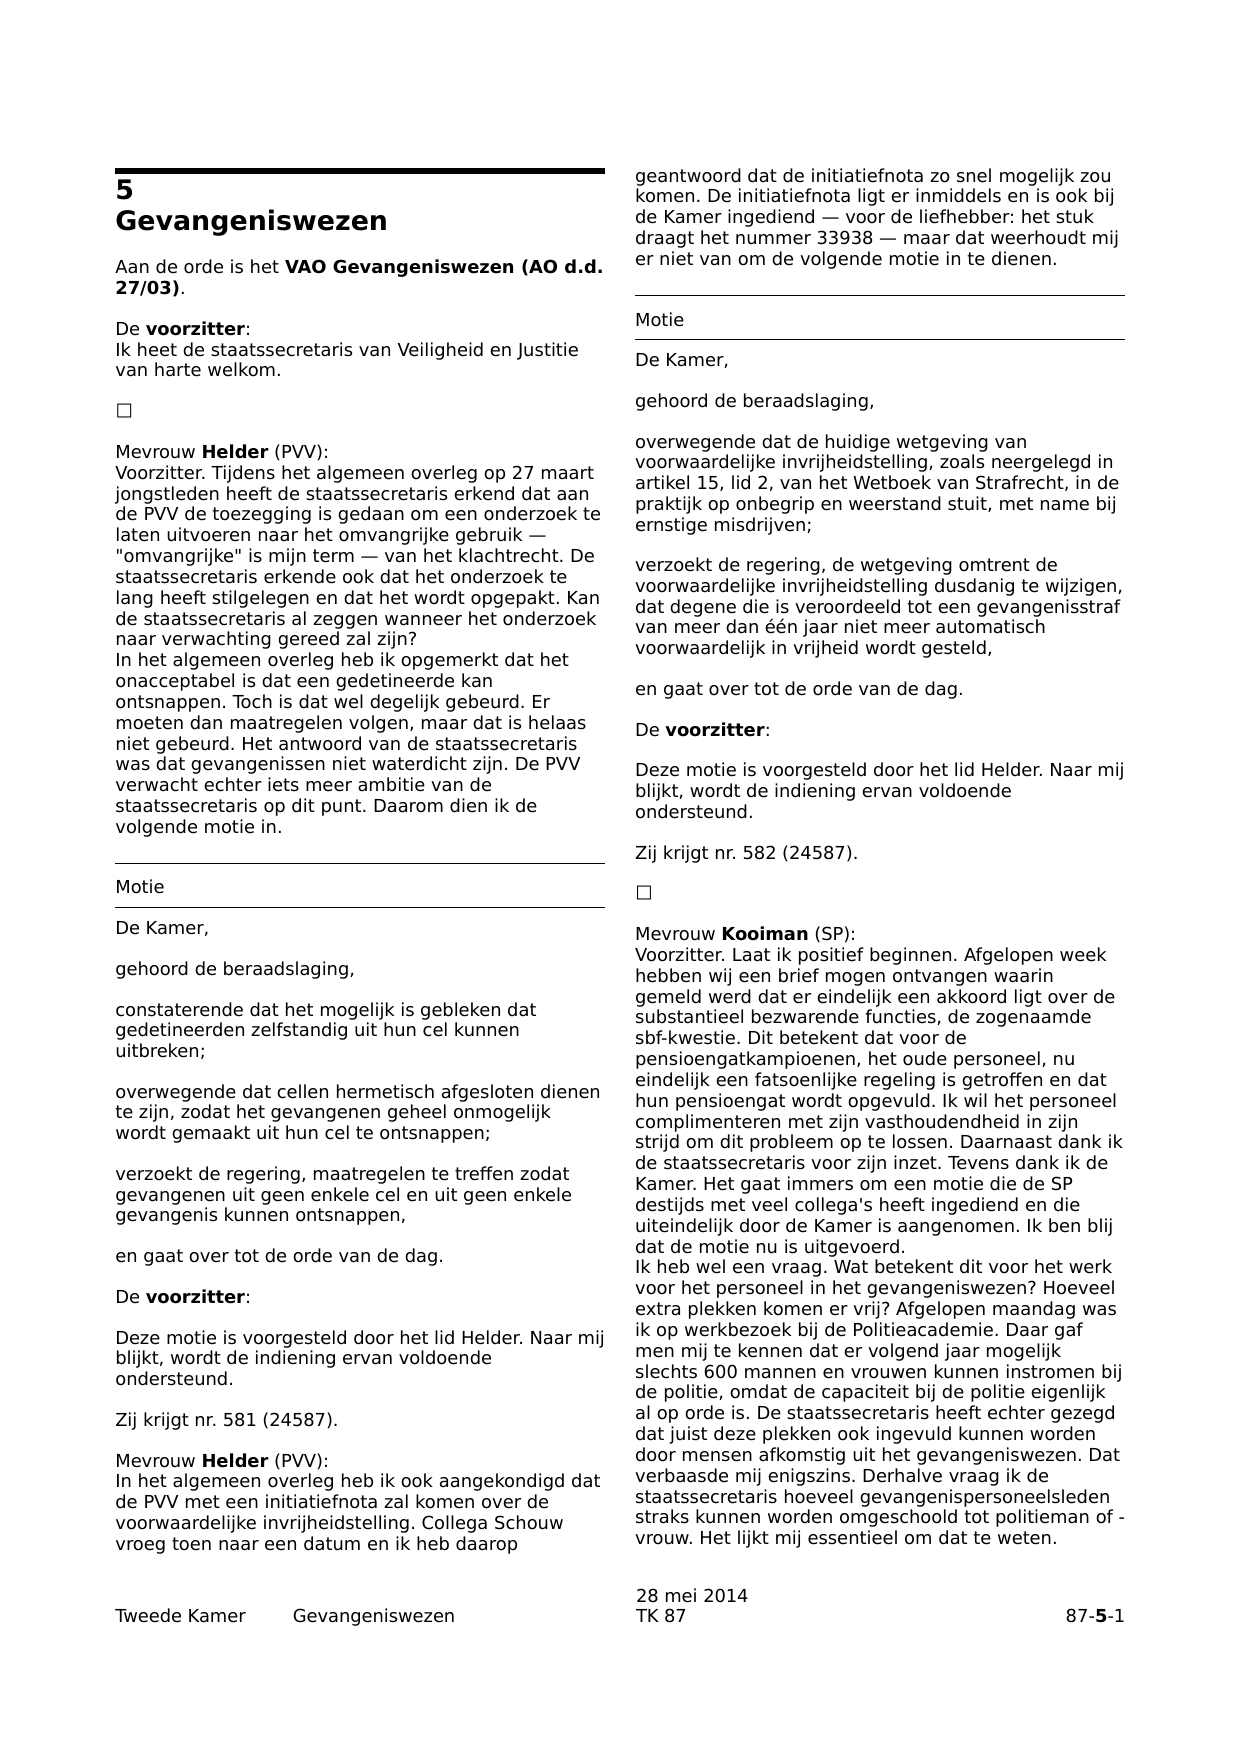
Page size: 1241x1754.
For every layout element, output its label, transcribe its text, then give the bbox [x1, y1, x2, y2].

text geantwoord dat de initiatiefnota zo snel mogelijk zou komen. De initiatiefnota ligt er inmiddels en is ook bij de Kamer ingediend — voor de liefhebber: het stuk draagt het nummer 33938 — maar dat weerhoudt mij er niet van om de volgende motie in te dienen. [635, 165, 1125, 269]
text ⬜ [635, 883, 1125, 904]
text en gaat over tot de orde van de dag. [635, 679, 1125, 699]
text en gaat over tot de orde van de dag. [115, 1246, 605, 1267]
text Motie [635, 309, 1125, 330]
text Zij krijgt nr. 581 (24587). [115, 1410, 605, 1430]
text gehoord de beraadslaging, [635, 391, 1125, 412]
text Zij krijgt nr. 582 (24587). [635, 842, 1125, 863]
text Deze motie is voorgesteld door het lid Helder. Naar mij blijkt, wordt de indiening ervan voldoende ondersteund. [115, 1327, 605, 1390]
text Mevrouw Helder (PVV): [115, 442, 605, 462]
text overwegende dat de huidige wetgeving van voorwaardelijke invrijheidstelling, zoals neergelegd in artikel 15, lid 2, van het Wetboek van Strafrecht, in de praktijk op onbegrip en weerstand stuit, met name bij ernstige misdrijven; [635, 432, 1125, 535]
text Ik heb wel een vraag. Wat betekent dit voor het werk voor het personeel in het gevangeniswezen? Hoeveel extra plekken komen er vrij? Afgelopen maandag was ik op werkbezoek bij de Politieacademie. Daar gaf men mij te kennen dat er volgend jaar mogelijk slechts 600 mannen en vrouwen kunnen instromen bij de politie, omdat de capaciteit bij de politie eigenlijk al op orde is. De staatssecretaris heeft echter gezegd dat juist deze plekken ook ingevuld kunnen worden door mensen afkomstig uit het gevangeniswezen. Dat verbaasde mij enigszins. Derhalve vraag ik de staatssecretaris hoeveel gevangenispersoneelsleden straks kunnen worden omgeschoold tot politieman of -vrouw. Het lijkt mij essentieel om dat te weten. [635, 1257, 1125, 1549]
text In het algemeen overleg heb ik ook aangekondigd dat de PVV met een initiatiefnota zal komen over de voorwaardelijke invrijheidstelling. Collega Schouw vroeg toen naar een datum en ik heb daarop [115, 1471, 605, 1554]
text De voorzitter: [635, 719, 1125, 740]
text De voorzitter: [115, 1287, 605, 1307]
text constaterende dat het mogelijk is gebleken dat gedetineerden zelfstandig uit hun cel kunnen uitbreken; [115, 999, 605, 1062]
title 5 Gevangeniswezen [115, 174, 605, 237]
text Ik heet de staatssecretaris van Veiligheid en Justitie van harte welkom. [115, 339, 605, 381]
text De Kamer, [115, 918, 605, 939]
text gehoord de beraadslaging, [115, 959, 605, 979]
text verzoekt de regering, maatregelen te treffen zodat gevangenen uit geen enkele cel en uit geen enkele gevangenis kunnen ontsnappen, [115, 1164, 605, 1226]
text Mevrouw Kooiman (SP): [635, 924, 1125, 945]
text De voorzitter: [115, 318, 605, 339]
text Motie [115, 877, 605, 898]
text Aan de orde is het VAO Gevangeniswezen (AO d.d. 27/03). [115, 257, 605, 298]
text overwegende dat cellen hermetisch afgesloten dienen te zijn, zodat het gevangenen geheel onmogelijk wordt gemaakt uit hun cel te ontsnappen; [115, 1082, 605, 1144]
text Voorzitter. Tijdens het algemeen overleg op 27 maart jongstleden heeft de staatssecretaris erkend dat aan de PVV de toezegging is gedaan om een onderzoek te laten uitvoeren naar het omvangrijke gebruik — "omvangrijke" is mijn term — van het klachtrecht. De staatssecretaris erkende ook dat het onderzoek te lang heeft stilgelegen en dat het wordt opgepakt. Kan de staatssecretaris al zeggen wanneer het onderzoek naar verwachting gereed zal zijn? [115, 462, 605, 650]
text ⬜ [115, 401, 605, 422]
text verzoekt de regering, de wetgeving omtrent de voorwaardelijke invrijheidstelling dusdanig te wijzigen, dat degene die is veroordeeld tot een gevangenisstraf van meer dan één jaar niet meer automatisch voorwaardelijk in vrijheid wordt gesteld, [635, 555, 1125, 659]
text In het algemeen overleg heb ik opgemerkt dat het onacceptabel is dat een gedetineerde kan ontsnappen. Toch is dat wel degelijk gebeurd. Er moeten dan maatregelen volgen, maar dat is helaas niet gebeurd. Het antwoord van de staatssecretaris was dat gevangenissen niet waterdicht zijn. De PVV verwacht echter iets meer ambitie van de staatssecretaris op dit punt. Daarom dien ik de volgende motie in. [115, 650, 605, 837]
text Mevrouw Helder (PVV): [115, 1450, 605, 1471]
text De Kamer, [635, 350, 1125, 371]
text Deze motie is voorgesteld door het lid Helder. Naar mij blijkt, wordt de indiening ervan voldoende ondersteund. [635, 760, 1125, 822]
text Voorzitter. Laat ik positief beginnen. Afgelopen week hebben wij een brief mogen ontvangen waarin gemeld werd dat er eindelijk een akkoord ligt over de substantieel bezwarende functies, de zogenaamde sbf-kwestie. Dit betekent dat voor de pensioengatkampioenen, het oude personeel, nu eindelijk een fatsoenlijke regeling is getroffen en dat hun pensioengat wordt opgevuld. Ik wil het personeel complimenteren met zijn vasthoudendheid in zijn strijd om dit probleem op te lossen. Daarnaast dank ik de staatssecretaris voor zijn inzet. Tevens dank ik de Kamer. Het gaat immers om een motie die de SP destijds met veel collega's heeft ingediend en die uiteindelijk door de Kamer is aangenomen. Ik ben blij dat de motie nu is uitgevoerd. [635, 945, 1125, 1257]
